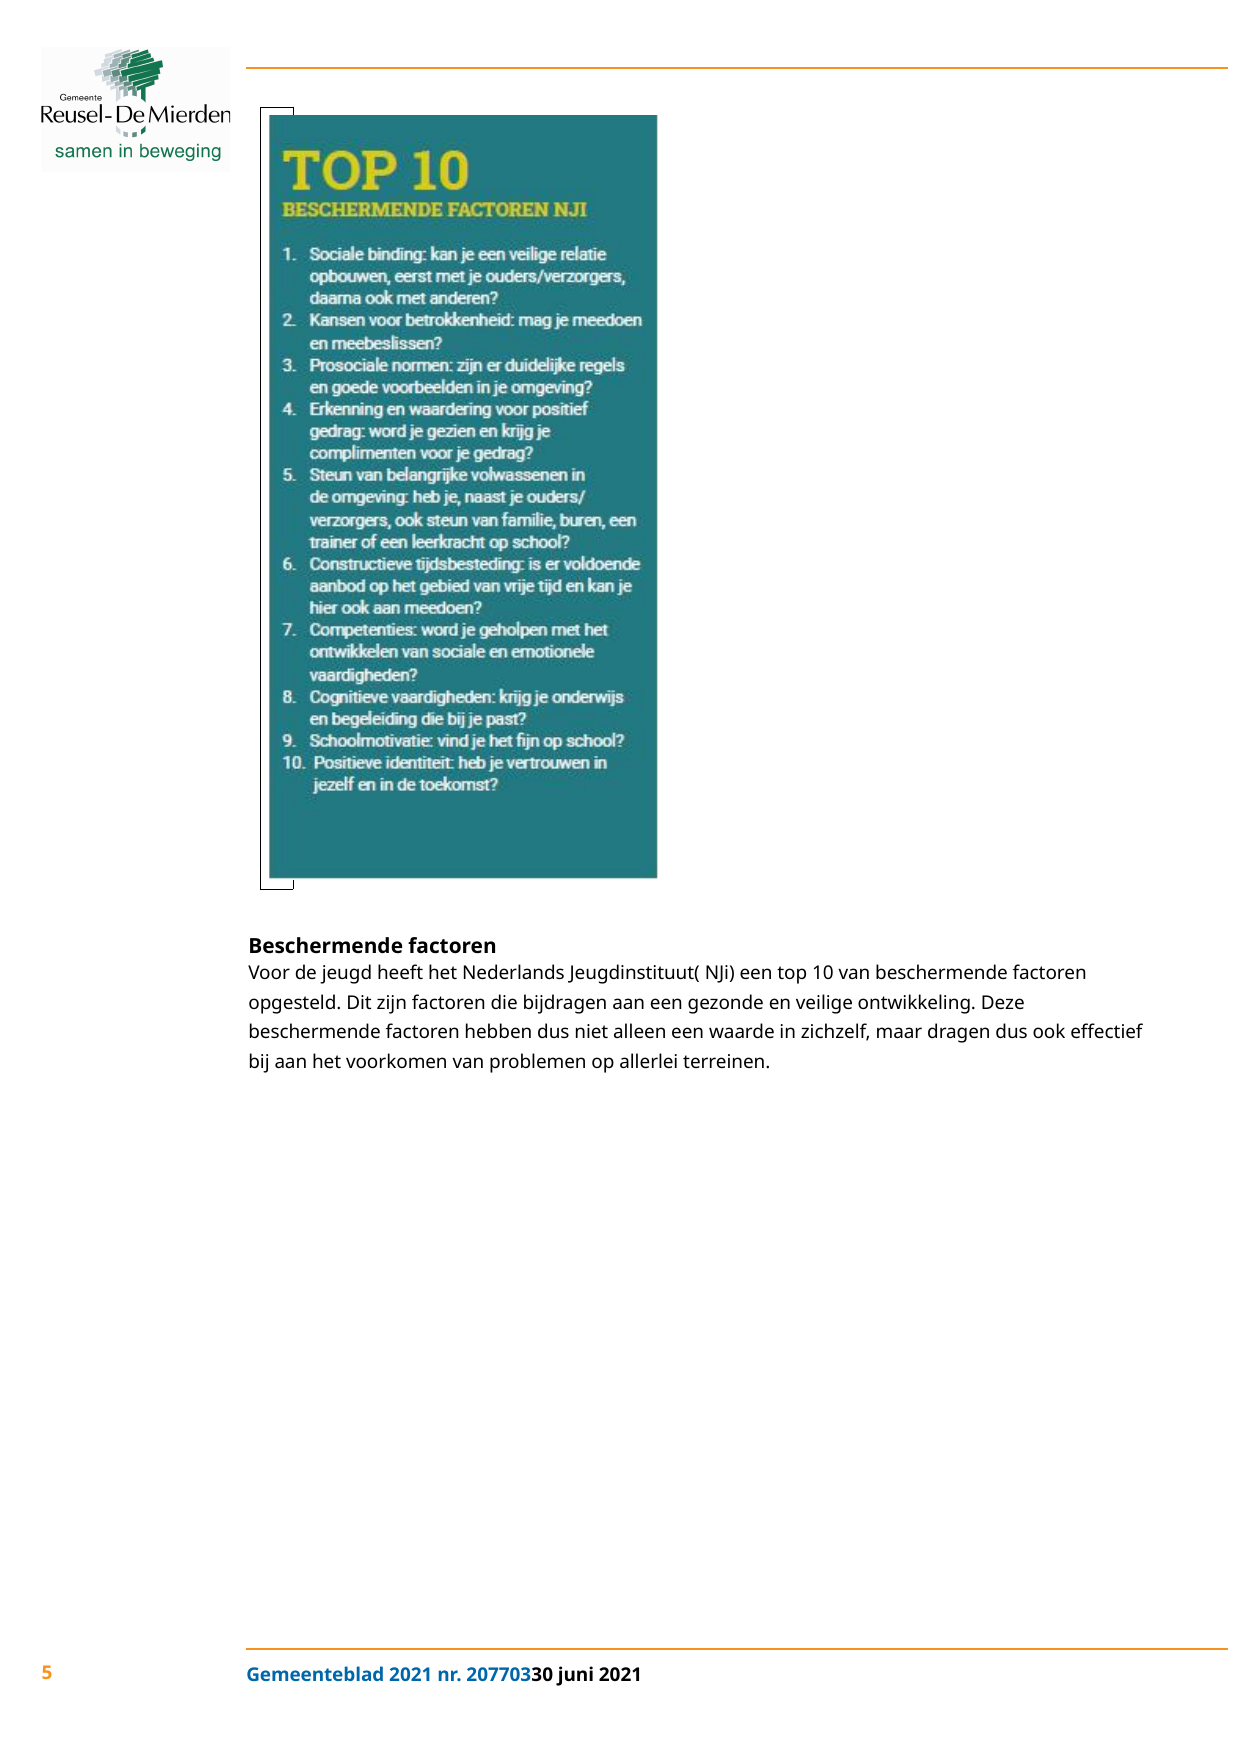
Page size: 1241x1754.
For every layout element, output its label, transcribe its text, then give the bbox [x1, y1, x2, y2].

text Voor de jeugd heeft het Nederlands Jeugdinstituut( NJi) een top 10 van beschermende factoren opgesteld. Dit zijn factoren die bijdragen aan een gezonde en veilige ontwikkeling. Deze beschermende factoren hebben dus niet alleen een waarde in zichzelf, maar dragen dus ook effectief bij aan het voorkomen van problemen op allerlei terreinen. [248, 959, 1152, 1074]
picture [41, 47, 231, 172]
picture [268, 115, 658, 880]
text Beschermende factoren [248, 931, 1152, 959]
